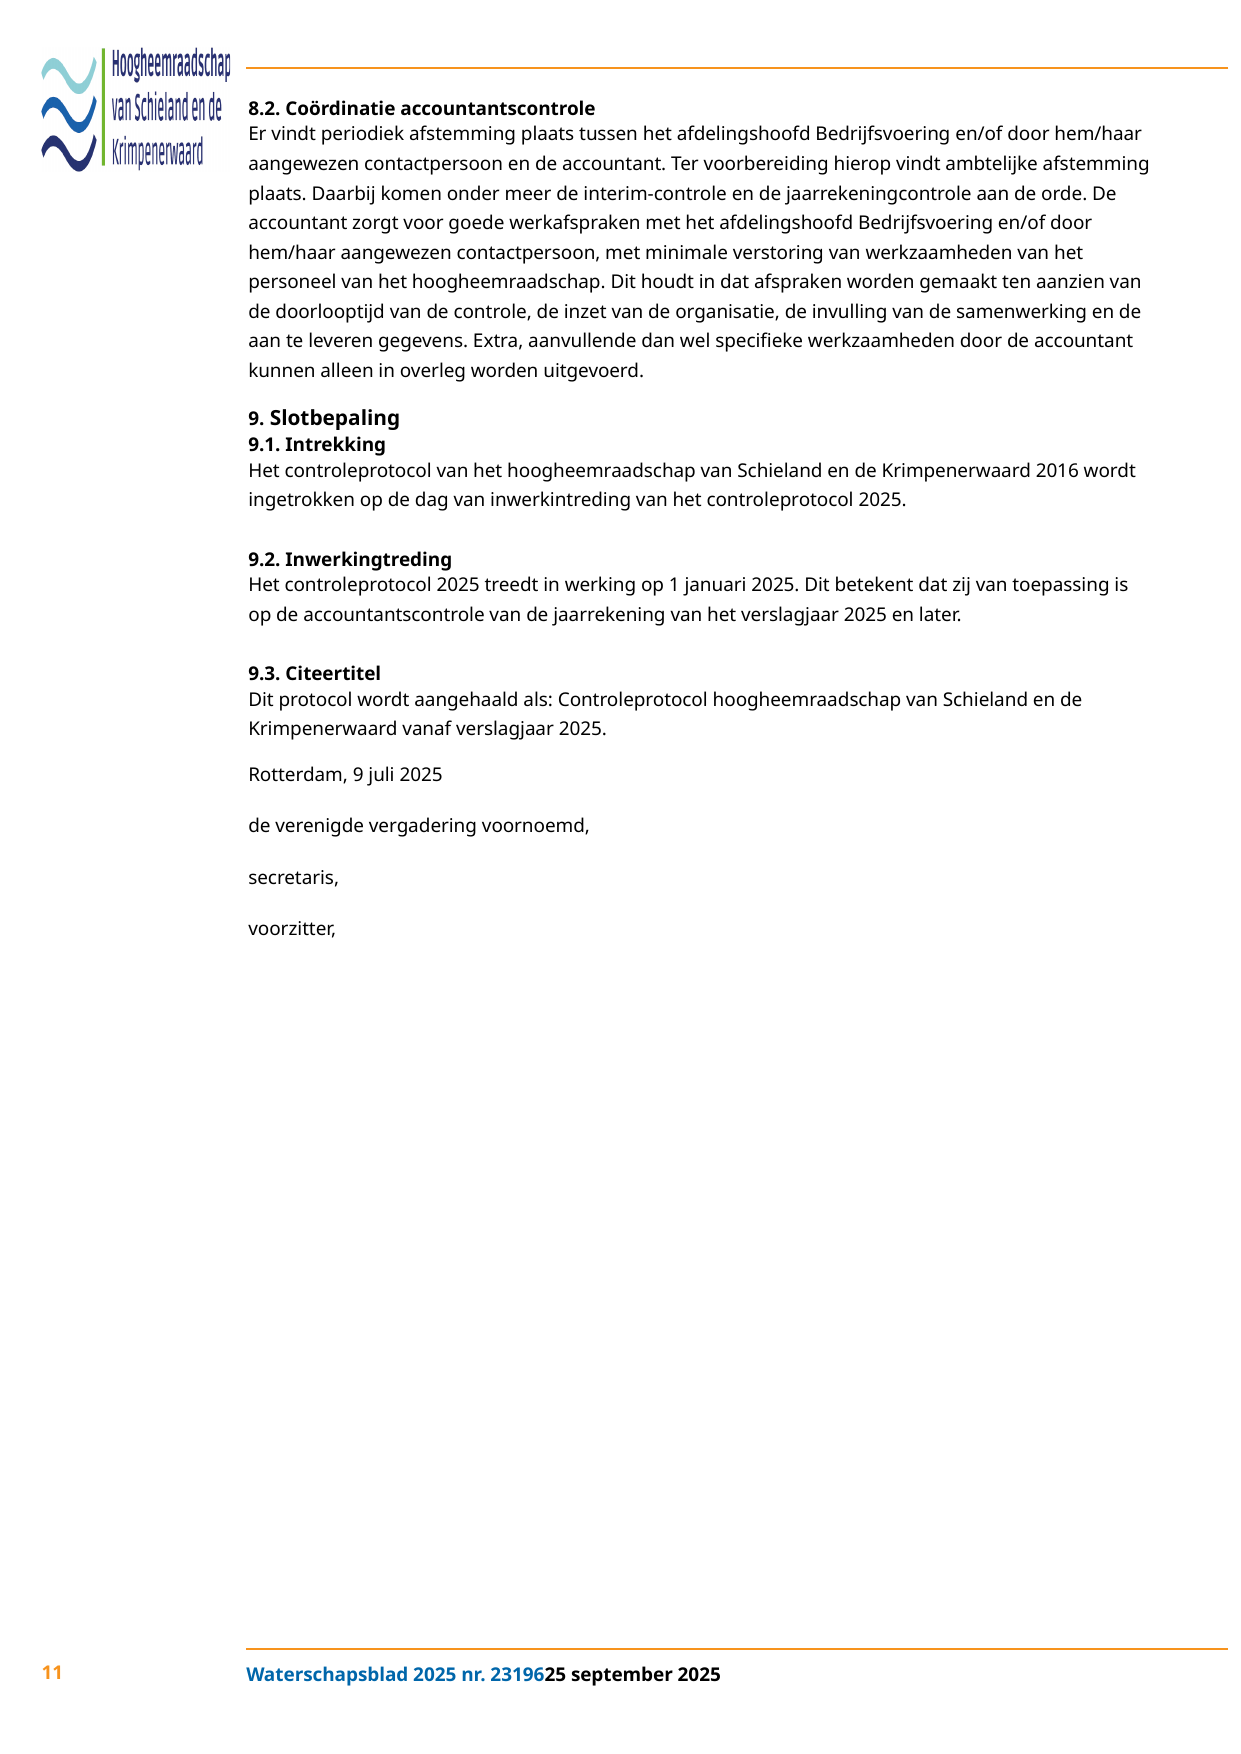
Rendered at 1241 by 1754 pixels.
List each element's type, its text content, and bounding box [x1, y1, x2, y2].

text 9.2. Inwerkingtreding [248, 546, 1152, 571]
text Rotterdam, 9 juli 2025 [248, 761, 1152, 787]
text 9.3. Citeertitel [248, 660, 1152, 686]
picture [41, 47, 231, 172]
text voorzitter, [248, 916, 1152, 941]
text de verenigde vergadering voornoemd, [248, 813, 1152, 838]
text 9. Slotbepaling [248, 403, 1152, 431]
text secretaris, [248, 864, 1152, 890]
text Het controleprotocol 2025 treedt in werking op 1 januari 2025. Dit betekent dat zij van toepassing is op de accountantscontrole van de jaarrekening van het verslagjaar 2025 en later. [248, 571, 1152, 627]
text Het controleprotocol van het hoogheemraadschap van Schieland en de Krimpenerwaard 2016 wordt ingetrokken op de dag van inwerkintreding van het controleprotocol 2025. [248, 457, 1152, 512]
text Er vindt periodiek afstemming plaats tussen het afdelingshoofd Bedrijfsvoering en/of door hem/haar aangewezen contactpersoon en de accountant. Ter voorbereiding hierop vindt ambtelijke afstemming plaats. Daarbij komen onder meer de interim-controle en de jaarrekeningcontrole aan de orde. De accountant zorgt voor goede werkafspraken met het afdelingshoofd Bedrijfsvoering en/of door hem/haar aangewezen contactpersoon, met minimale verstoring van werkzaamheden van het personeel van het hoogheemraadschap. Dit houdt in dat afspraken worden gemaakt ten aanzien van de doorlooptijd van de controle, de inzet van de organisatie, de invulling van de samenwerking en de aan te leveren gegevens. Extra, aanvullende dan wel specifieke werkzaamheden door de accountant kunnen alleen in overleg worden uitgevoerd. [248, 121, 1152, 383]
text Dit protocol wordt aangehaald als: Controleprotocol hoogheemraadschap van Schieland en de Krimpenerwaard vanaf verslagjaar 2025. [248, 686, 1152, 741]
text 8.2. Coördinatie accountantscontrole [248, 95, 1152, 121]
text 9.1. Intrekking [248, 431, 1152, 457]
